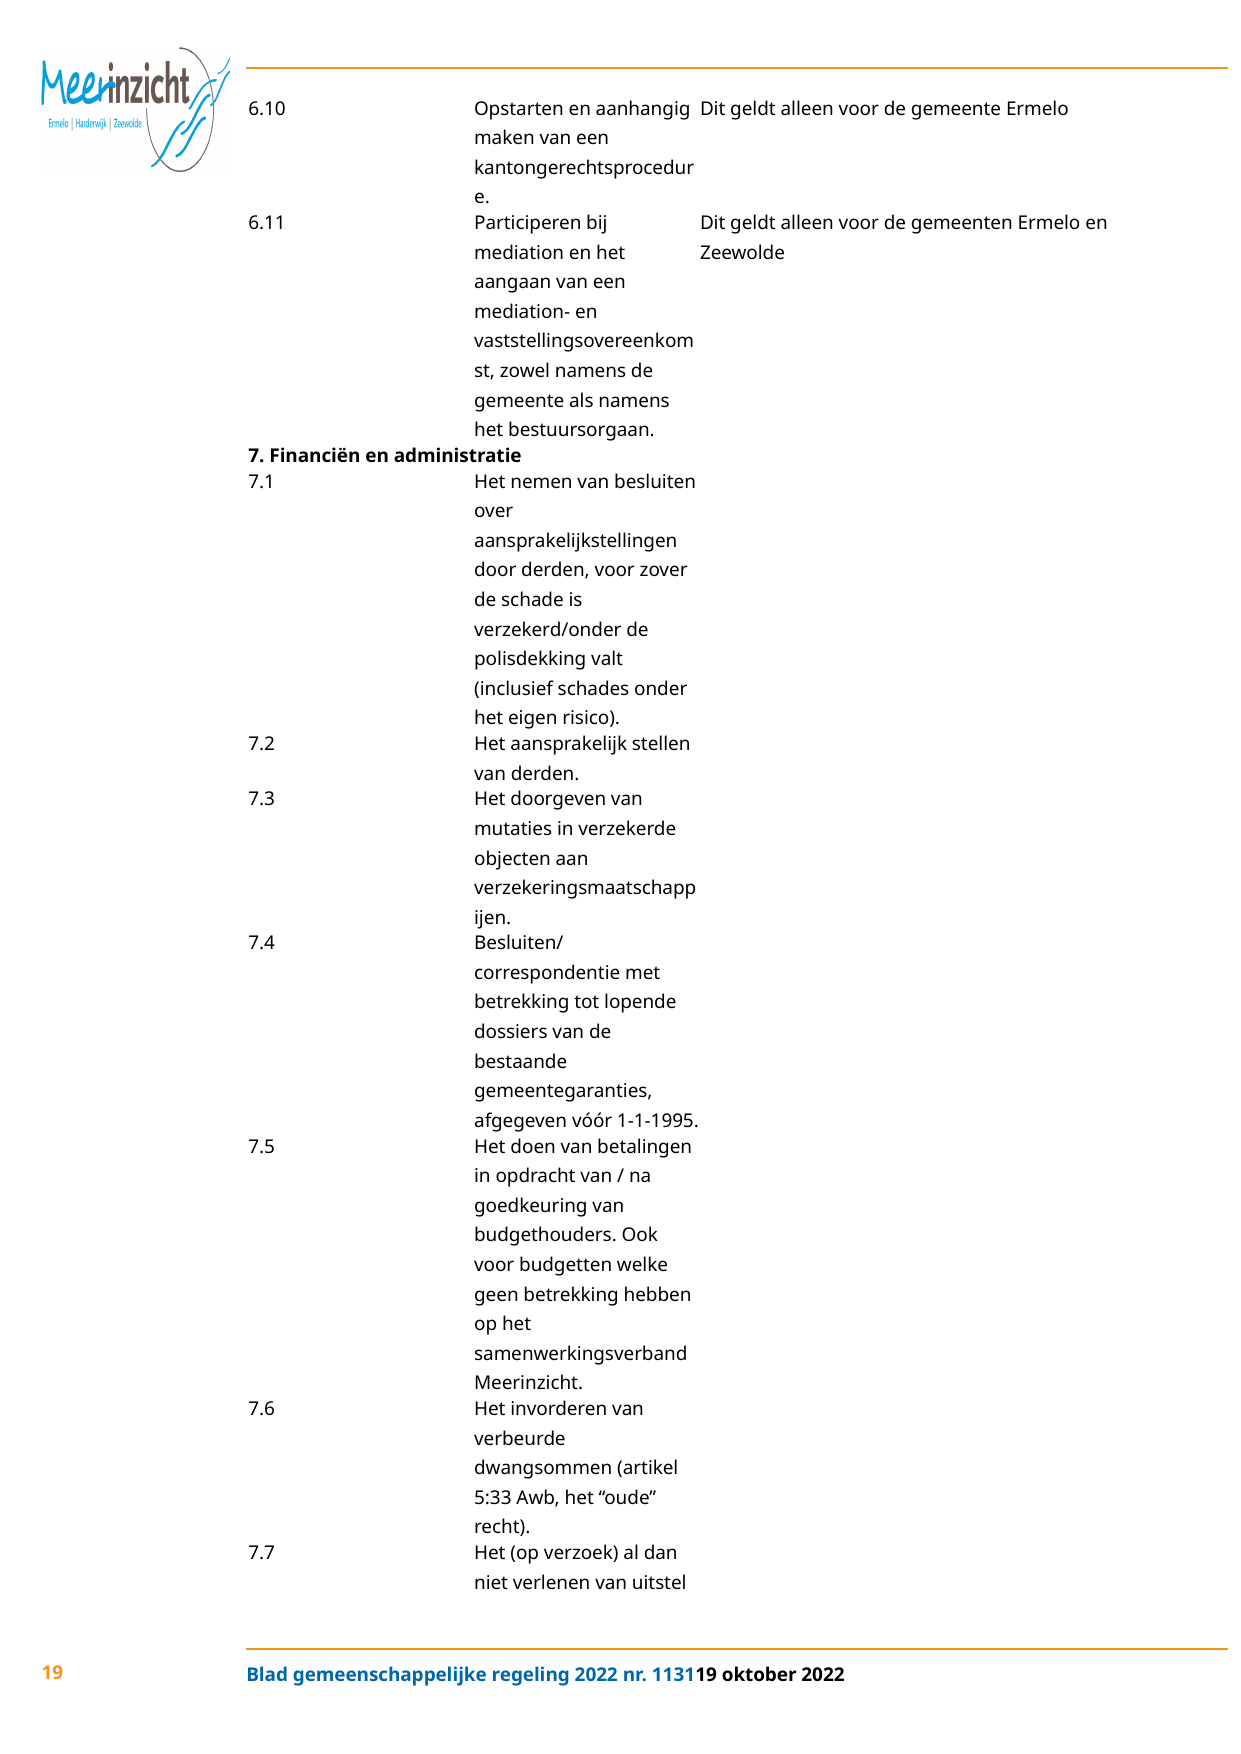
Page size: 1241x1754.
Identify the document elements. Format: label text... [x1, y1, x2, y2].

table_cell 7.7 [248, 1539, 474, 1594]
table_cell [700, 1395, 1152, 1539]
table_cell [700, 1133, 1152, 1395]
table_cell [700, 786, 1152, 929]
table_cell [700, 730, 1152, 786]
table_cell Opstarten en aanhangig maken van een kantongerechtsprocedure. [474, 95, 700, 209]
table_cell Het (op verzoek) al dan niet verlenen van uitstel [474, 1539, 700, 1594]
table_cell Dit geldt alleen voor de gemeente Ermelo [700, 95, 1152, 209]
table_cell Besluiten/correspondentie met betrekking tot lopende dossiers van de bestaande gemeentegaranties, afgegeven vóór 1-1-1995. [474, 930, 700, 1133]
picture [41, 47, 231, 172]
table_cell [700, 1539, 1152, 1594]
table_cell Het invorderen van verbeurde dwangsommen (artikel 5:33 Awb, het “oude” recht). [474, 1395, 700, 1539]
table_cell Het aansprakelijk stellen van derden. [474, 730, 700, 786]
table_cell [700, 930, 1152, 1133]
table_cell Het doen van betalingen in opdracht van / na goedkeuring van budgethouders. Ook voor budgetten welke geen betrekking hebben op het samenwerkingsverband Meerinzicht. [474, 1133, 700, 1395]
table_cell 7.4 [248, 930, 474, 1133]
table_cell Dit geldt alleen voor de gemeenten Ermelo en Zeewolde [700, 209, 1152, 442]
table_cell 7. Financiën en administratie [248, 442, 1152, 468]
table_cell 7.6 [248, 1395, 474, 1539]
table_cell Het doorgeven van mutaties in verzekerde objecten aan verzekeringsmaatschappijen. [474, 786, 700, 929]
table_cell 7.5 [248, 1133, 474, 1395]
table_cell 7.1 [248, 468, 474, 730]
table_cell [700, 468, 1152, 730]
table_cell Participeren bij mediation en het aangaan van een mediation- en vaststellingsovereenkomst, zowel namens de gemeente als namens het bestuursorgaan. [474, 209, 700, 442]
table_cell Het nemen van besluiten over aansprakelijkstellingen door derden, voor zover de schade is verzekerd/onder de polisdekking valt (inclusief schades onder het eigen risico). [474, 468, 700, 730]
table_cell 6.11 [248, 209, 474, 442]
table_cell 7.3 [248, 786, 474, 929]
table_cell 7.2 [248, 730, 474, 786]
table_cell 6.10 [248, 95, 474, 209]
